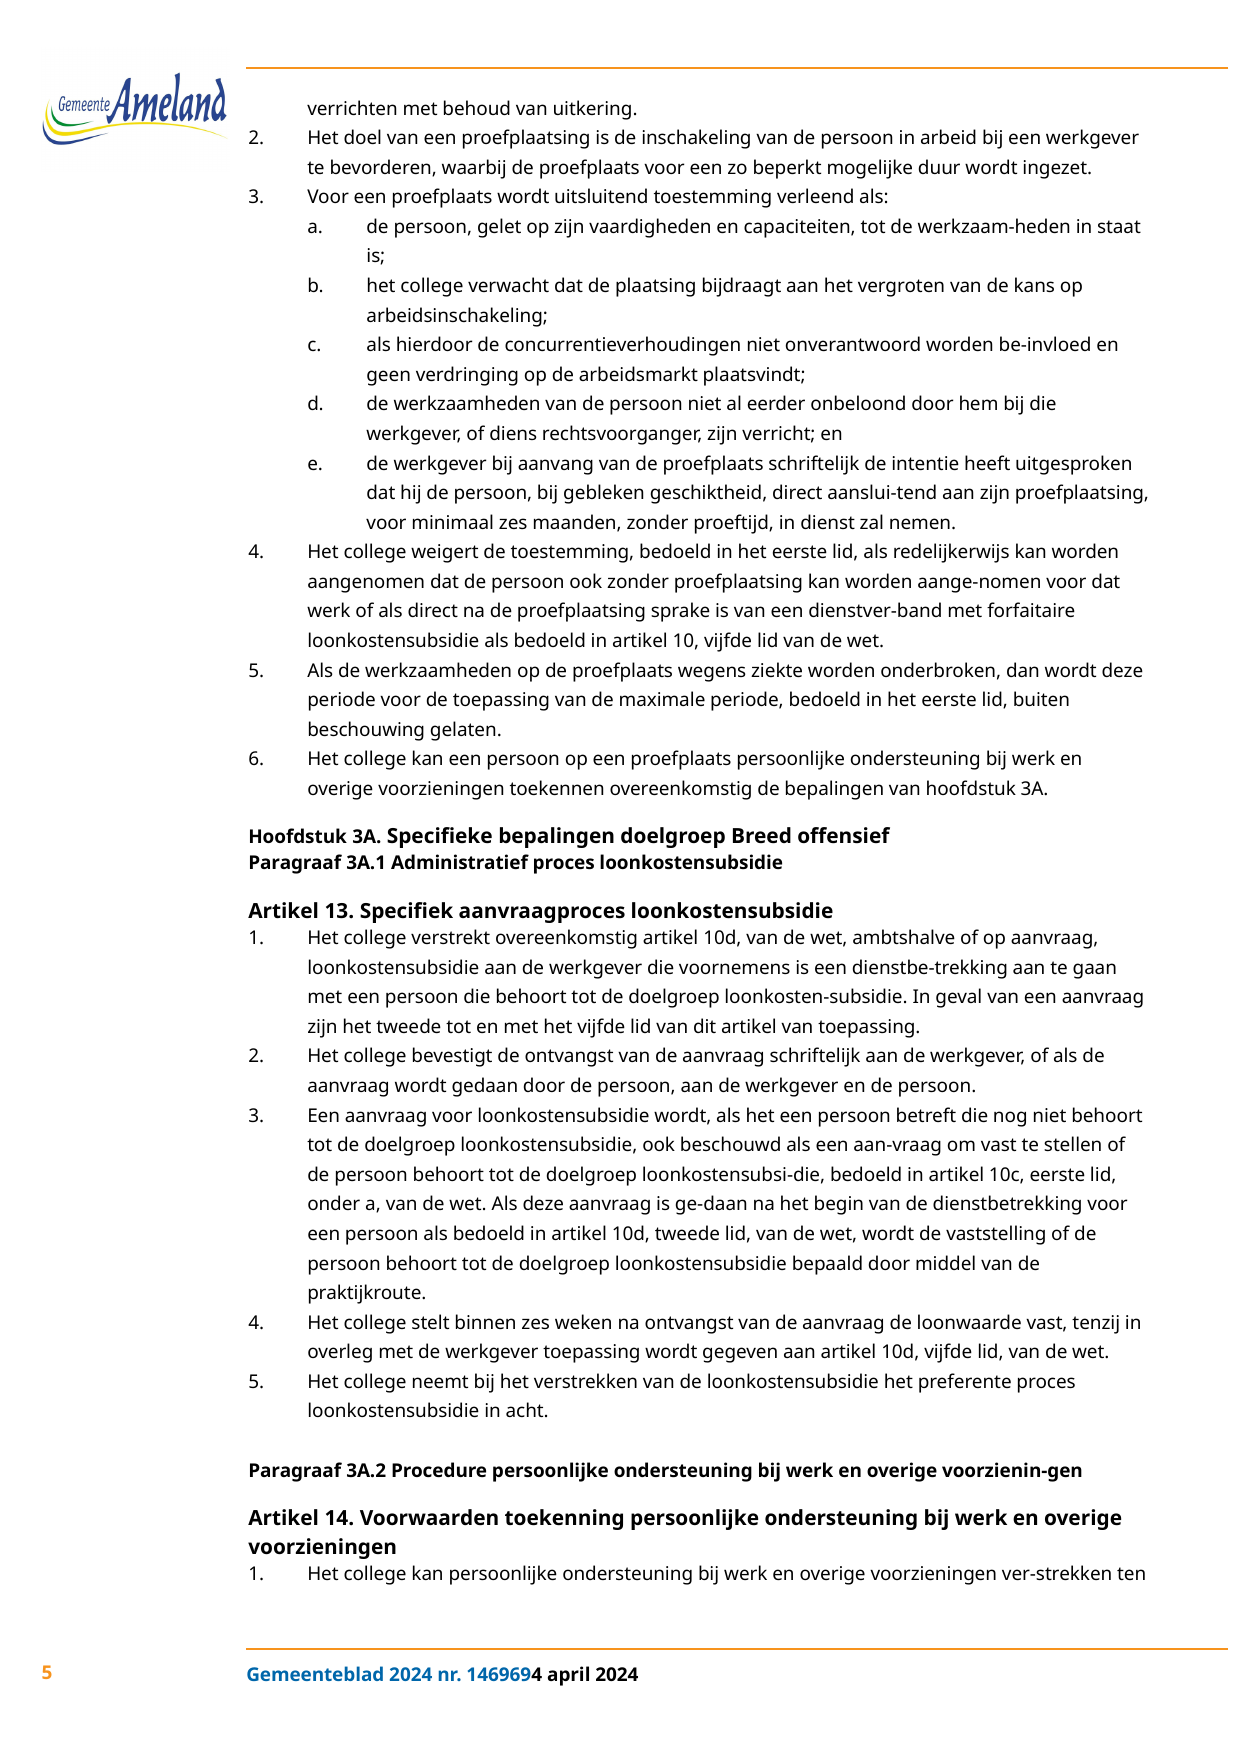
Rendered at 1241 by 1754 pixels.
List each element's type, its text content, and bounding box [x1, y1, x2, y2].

text Hoofdstuk 3A. Specifieke bepalingen doelgroep Breed offensief [248, 821, 1152, 849]
list Het college neemt bij het verstrekken van de loonkostensubsidie het preferente proces loonkostensubsidie in acht. [248, 1368, 1152, 1423]
picture [41, 47, 231, 172]
text Paragraaf 3A.1 Administratief proces loonkostensubsidie [248, 849, 1152, 875]
list Het college kan een persoon op een proefplaats persoonlijke ondersteuning bij werk en overige voorzieningen toekennen overeenkomstig de bepalingen van hoofdstuk 3A. [248, 746, 1152, 801]
list de werkgever bij aanvang van de proefplaats schriftelijk de intentie heeft uitgesproken dat hij de persoon, bij gebleken geschiktheid, direct aanslui-tend aan zijn proefplaatsing, voor minimaal zes maanden, zonder proeftijd, in dienst zal nemen. [307, 450, 1152, 535]
list Het doel van een proefplaatsing is de inschakeling van de persoon in arbeid bij een werkgever te bevorderen, waarbij de proefplaats voor een zo beperkt mogelijke duur wordt ingezet. [248, 124, 1152, 180]
list Als de werkzaamheden op de proefplaats wegens ziekte worden onderbroken, dan wordt deze periode voor de toepassing van de maximale periode, bedoeld in het eerste lid, buiten beschouwing gelaten. [248, 657, 1152, 742]
list Het college verstrekt overeenkomstig artikel 10d, van de wet, ambtshalve of op aanvraag, loonkostensubsidie aan de werkgever die voornemens is een dienstbe-trekking aan te gaan met een persoon die behoort tot de doelgroep loonkosten-subsidie. In geval van een aanvraag zijn het tweede tot en met het vijfde lid van dit artikel van toepassing. [248, 924, 1152, 1039]
list de persoon, gelet op zijn vaardigheden en capaciteiten, tot de werkzaam-heden in staat is; [307, 213, 1152, 268]
text Artikel 13. Specifiek aanvraagproces loonkostensubsidie [248, 896, 1152, 924]
list Het college weigert de toestemming, bedoeld in het eerste lid, als redelijkerwijs kan worden aangenomen dat de persoon ook zonder proefplaatsing kan worden aange-nomen voor dat werk of als direct na de proefplaatsing sprake is van een dienstver-band met forfaitaire loonkostensubsidie als bedoeld in artikel 10, vijfde lid van de wet. [248, 538, 1152, 653]
text Paragraaf 3A.2 Procedure persoonlijke ondersteuning bij werk en overige voorzienin-gen [248, 1457, 1152, 1482]
list als hierdoor de concurrentieverhoudingen niet onverantwoord worden be-invloed en geen verdringing op de arbeidsmarkt plaatsvindt; [307, 331, 1152, 387]
list de werkzaamheden van de persoon niet al eerder onbeloond door hem bij die werkgever, of diens rechtsvoorganger, zijn verricht; en [307, 391, 1152, 446]
list verrichten met behoud van uitkering. [248, 95, 1152, 121]
list Het college bevestigt de ontvangst van de aanvraag schriftelijk aan de werkgever, of als de aanvraag wordt gedaan door de persoon, aan de werkgever en de persoon. [248, 1043, 1152, 1098]
list Een aanvraag voor loonkostensubsidie wordt, als het een persoon betreft die nog niet behoort tot de doelgroep loonkostensubsidie, ook beschouwd als een aan-vraag om vast te stellen of de persoon behoort tot de doelgroep loonkostensubsi-die, bedoeld in artikel 10c, eerste lid, onder a, van de wet. Als deze aanvraag is ge-daan na het begin van de dienstbetrekking voor een persoon als bedoeld in artikel 10d, tweede lid, van de wet, wordt de vaststelling of de persoon behoort tot de doelgroep loonkostensubsidie bepaald door middel van de praktijkroute. [248, 1102, 1152, 1305]
list Voor een proefplaats wordt uitsluitend toestemming verleend als: [248, 183, 1152, 209]
list het college verwacht dat de plaatsing bijdraagt aan het vergroten van de kans op arbeidsinschakeling; [307, 272, 1152, 328]
list Het college stelt binnen zes weken na ontvangst van de aanvraag de loonwaarde vast, tenzij in overleg met de werkgever toepassing wordt gegeven aan artikel 10d, vijfde lid, van de wet. [248, 1309, 1152, 1364]
text Artikel 14. Voorwaarden toekenning persoonlijke ondersteuning bij werk en overige voorzieningen [248, 1503, 1152, 1560]
list Het college kan persoonlijke ondersteuning bij werk en overige voorzieningen ver-strekken ten [248, 1560, 1152, 1586]
